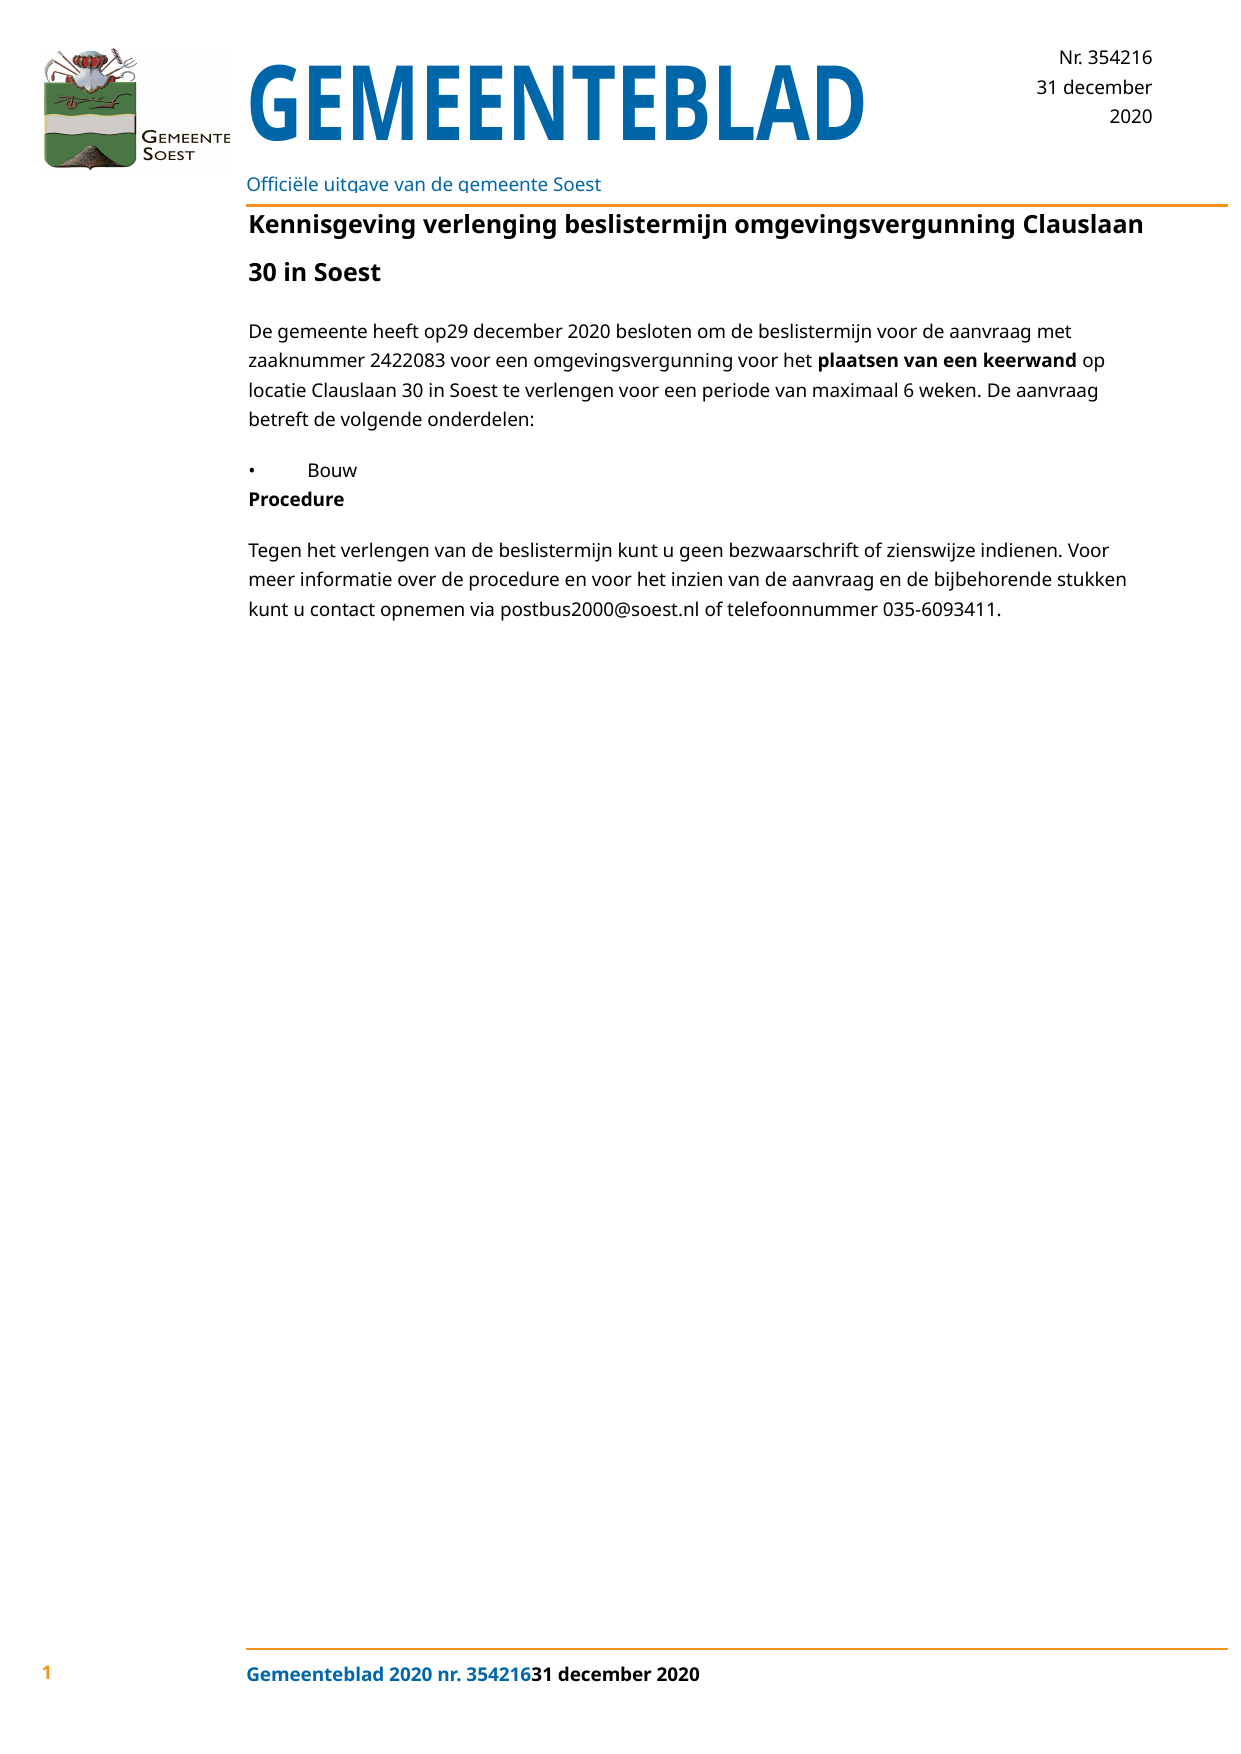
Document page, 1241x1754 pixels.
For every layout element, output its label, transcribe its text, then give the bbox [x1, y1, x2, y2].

text Tegen het verlengen van de beslistermijn kunt u geen bezwaarschrift of zienswijze indienen. Voor meer informatie over de procedure en voor het inzien van de aanvraag en de bijbehorende stukken kunt u contact opnemen via postbus2000@soest.nl of telefoonnummer 035-6093411. [248, 537, 1152, 622]
list Bouw [248, 457, 1152, 483]
text De gemeente heeft op29 december 2020 besloten om de beslistermijn voor de aanvraag met zaaknummer 2422083 voor een omgevingsvergunning voor het plaatsen van een keerwand op locatie Clauslaan 30 in Soest te verlengen voor een periode van maximaal 6 weken. De aanvraag betreft de volgende onderdelen: [248, 318, 1152, 432]
text Kennisgeving verlenging beslistermijn omgevingsvergunning Clauslaan 30 in Soest [248, 207, 1152, 288]
text Procedure [248, 487, 1152, 512]
picture [41, 47, 231, 172]
